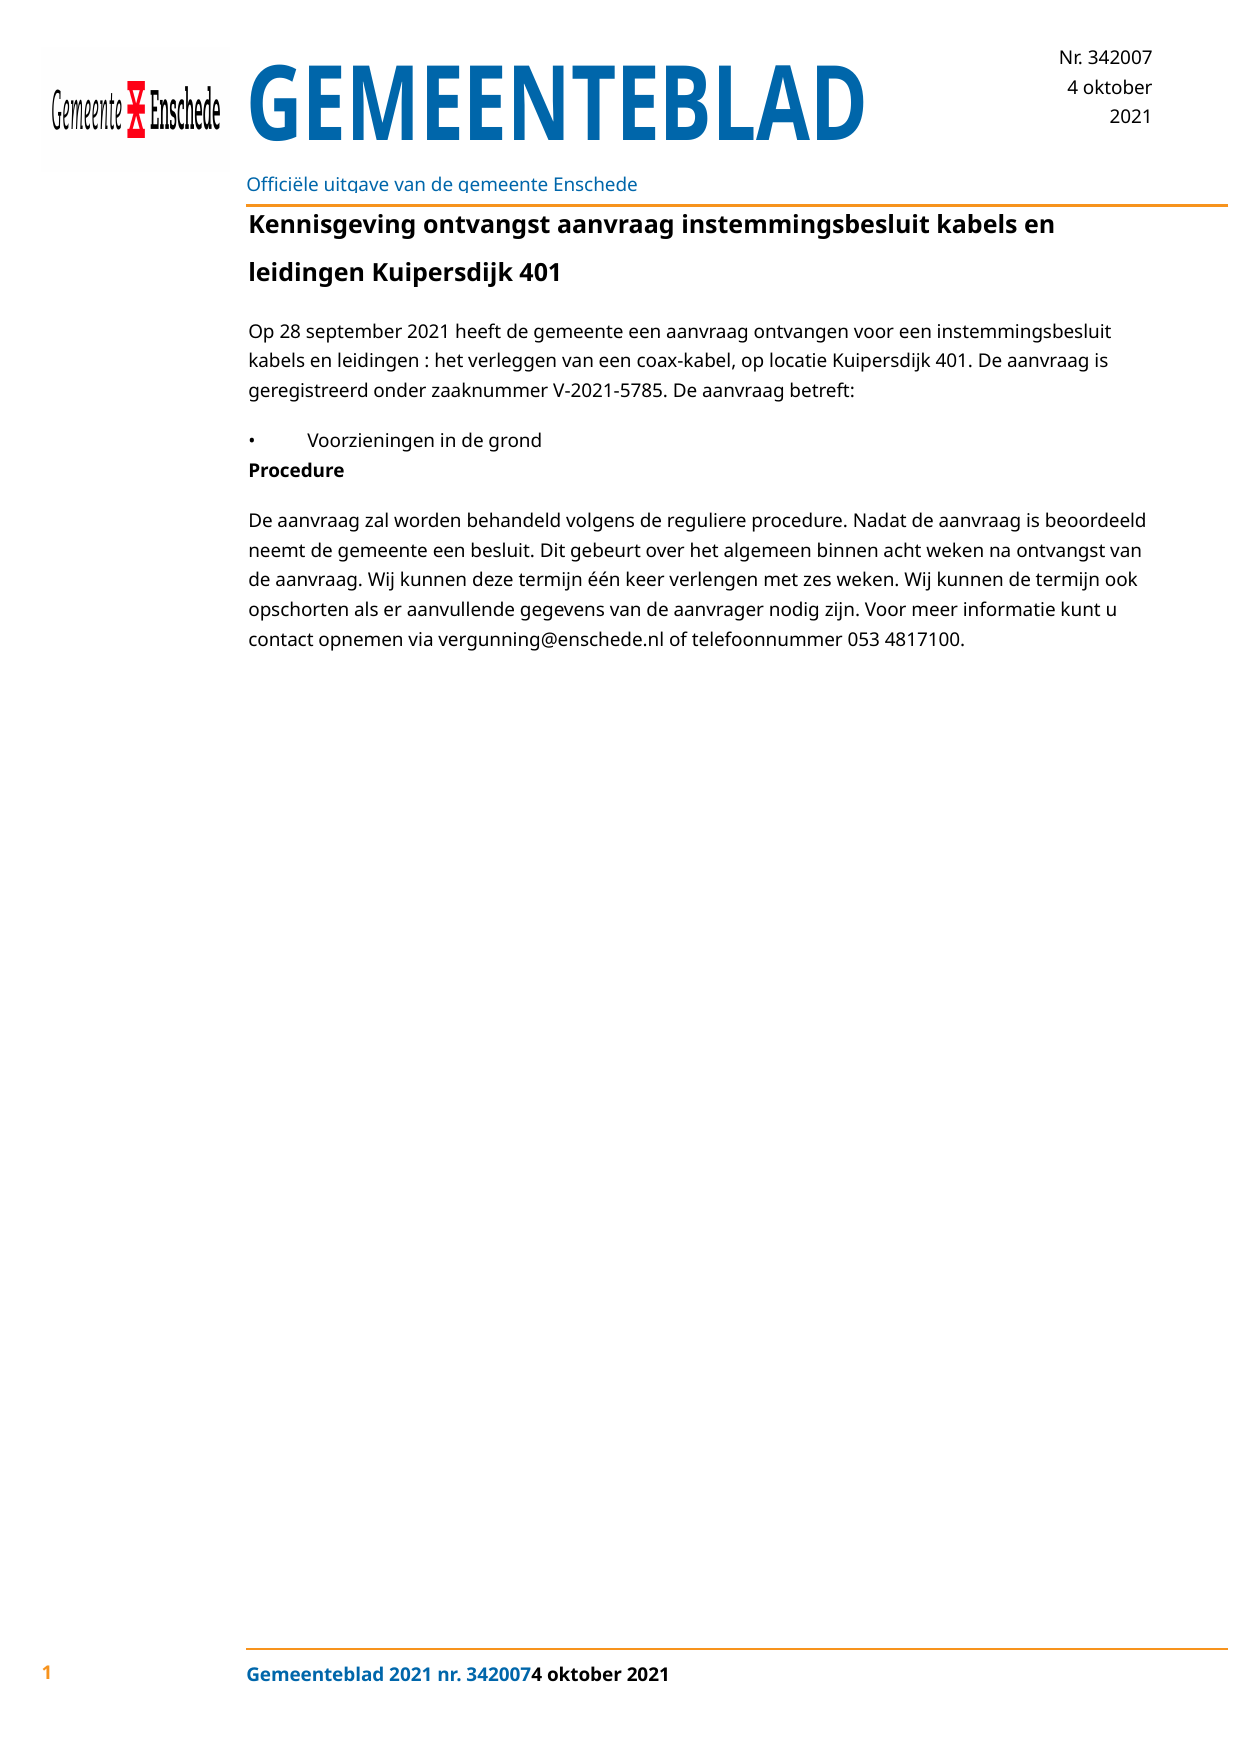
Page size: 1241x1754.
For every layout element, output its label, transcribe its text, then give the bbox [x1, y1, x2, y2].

picture [41, 47, 231, 172]
text Op 28 september 2021 heeft de gemeente een aanvraag ontvangen voor een instemmingsbesluit kabels en leidingen : het verleggen van een coax-kabel, op locatie Kuipersdijk 401. De aanvraag is geregistreerd onder zaaknummer V-2021-5785. De aanvraag betreft: [248, 318, 1152, 403]
list Voorzieningen in de grond [248, 427, 1152, 453]
text De aanvraag zal worden behandeld volgens de reguliere procedure. Nadat de aanvraag is beoordeeld neemt de gemeente een besluit. Dit gebeurt over het algemeen binnen acht weken na ontvangst van de aanvraag. Wij kunnen deze termijn één keer verlengen met zes weken. Wij kunnen de termijn ook opschorten als er aanvullende gegevens van de aanvrager nodig zijn. Voor meer informatie kunt u contact opnemen via vergunning@enschede.nl of telefoonnummer 053 4817100. [248, 507, 1152, 652]
text Kennisgeving ontvangst aanvraag instemmingsbesluit kabels en leidingen Kuipersdijk 401 [248, 207, 1152, 288]
text Procedure [248, 457, 1152, 483]
